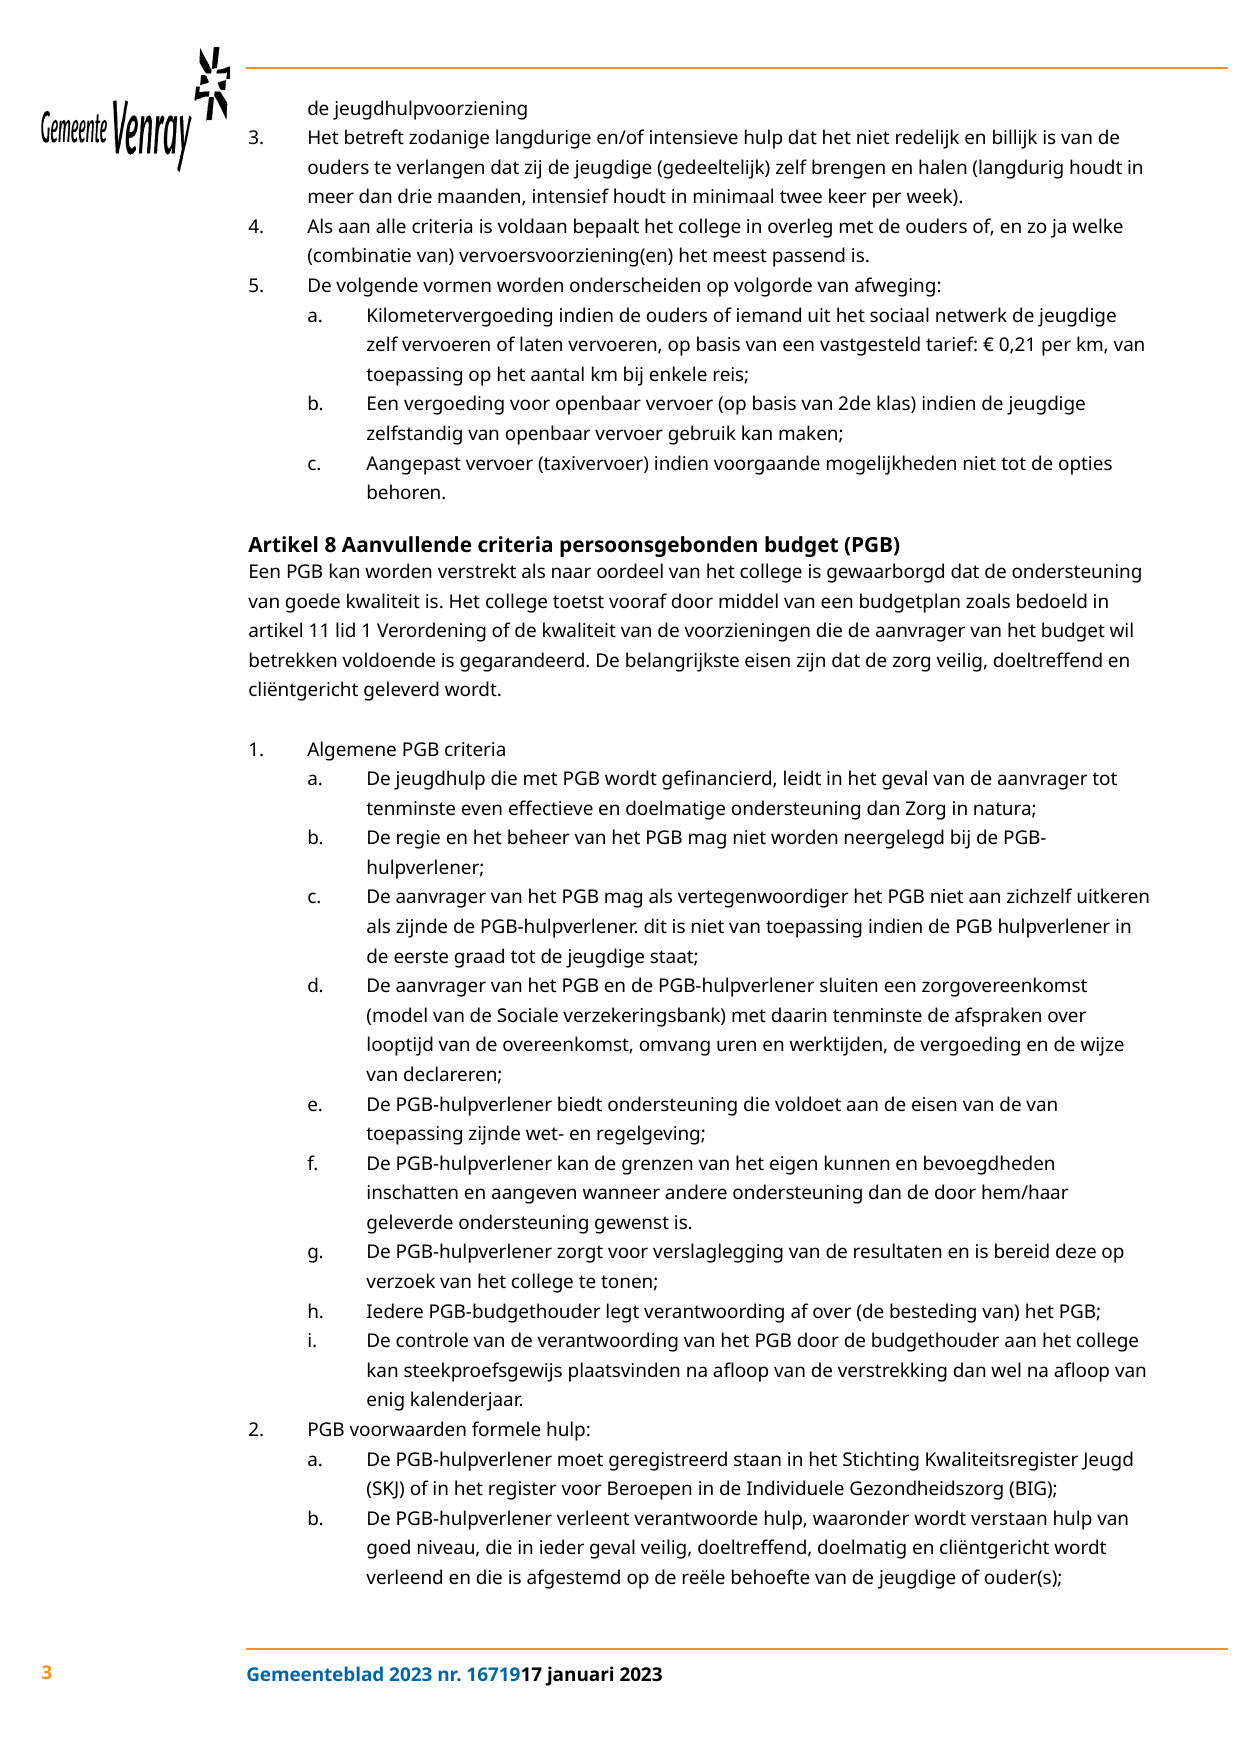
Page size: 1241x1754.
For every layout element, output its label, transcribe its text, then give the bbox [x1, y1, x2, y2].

list De aanvrager van het PGB en de PGB-hulpverlener sluiten een zorgovereenkomst (model van de Sociale verzekeringsbank) met daarin tenminste de afspraken over looptijd van de overeenkomst, omvang uren en werktijden, de vergoeding en de wijze van declareren; [307, 972, 1152, 1087]
list De PGB-hulpverlener kan de grenzen van het eigen kunnen en bevoegdheden inschatten en aangeven wanneer andere ondersteuning dan de door hem/haar geleverde ondersteuning gewenst is. [307, 1150, 1152, 1235]
list De PGB-hulpverlener verleent verantwoorde hulp, waaronder wordt verstaan hulp van goed niveau, die in ieder geval veilig, doeltreffend, doelmatig en cliëntgericht wordt verleend en die is afgestemd op de reële behoefte van de jeugdige of ouder(s); [307, 1505, 1152, 1590]
list De PGB-hulpverlener zorgt voor verslaglegging van de resultaten en is bereid deze op verzoek van het college te tonen; [307, 1239, 1152, 1294]
list PGB voorwaarden formele hulp: [248, 1416, 1152, 1442]
list De PGB-hulpverlener moet geregistreerd staan in het Stichting Kwaliteitsregister Jeugd (SKJ) of in het register voor Beroepen in de Individuele Gezondheidszorg (BIG); [307, 1446, 1152, 1501]
list Kilometervergoeding indien de ouders of iemand uit het sociaal netwerk de jeugdige zelf vervoeren of laten vervoeren, op basis van een vastgesteld tarief: € 0,21 per km, van toepassing op het aantal km bij enkele reis; [307, 302, 1152, 387]
list Een vergoeding voor openbaar vervoer (op basis van 2de klas) indien de jeugdige zelfstandig van openbaar vervoer gebruik kan maken; [307, 391, 1152, 446]
list Aangepast vervoer (taxivervoer) indien voorgaande mogelijkheden niet tot de opties behoren. [307, 450, 1152, 505]
list De volgende vormen worden onderscheiden op volgorde van afweging: [248, 272, 1152, 298]
text Artikel 8 Aanvullende criteria persoonsgebonden budget (PGB) [248, 530, 1152, 558]
list de jeugdhulpvoorziening [248, 95, 1152, 121]
list Iedere PGB-budgethouder legt verantwoording af over (de besteding van) het PGB; [307, 1298, 1152, 1323]
list Als aan alle criteria is voldaan bepaalt het college in overleg met de ouders of, en zo ja welke (combinatie van) vervoersvoorziening(en) het meest passend is. [248, 213, 1152, 268]
list Algemene PGB criteria [248, 736, 1152, 761]
list Het betreft zodanige langdurige en/of intensieve hulp dat het niet redelijk en billijk is van de ouders te verlangen dat zij de jeugdige (gedeeltelijk) zelf brengen en halen (langdurig houdt in meer dan drie maanden, intensief houdt in minimaal twee keer per week). [248, 124, 1152, 209]
list De aanvrager van het PGB mag als vertegenwoordiger het PGB niet aan zichzelf uitkeren als zijnde de PGB-hulpverlener. dit is niet van toepassing indien de PGB hulpverlener in de eerste graad tot de jeugdige staat; [307, 884, 1152, 968]
list De regie en het beheer van het PGB mag niet worden neergelegd bij de PGB-hulpverlener; [307, 824, 1152, 880]
picture [41, 47, 231, 172]
text Een PGB kan worden verstrekt als naar oordeel van het college is gewaarborgd dat de ondersteuning van goede kwaliteit is. Het college toetst vooraf door middel van een budgetplan zoals bedoeld in artikel 11 lid 1 Verordening of de kwaliteit van de voorzieningen die de aanvrager van het budget wil betrekken voldoende is gegarandeerd. De belangrijkste eisen zijn dat de zorg veilig, doeltreffend en cliëntgericht geleverd wordt. [248, 558, 1152, 702]
list De controle van de verantwoording van het PGB door de budgethouder aan het college kan steekproefsgewijs plaatsvinden na afloop van de verstrekking dan wel na afloop van enig kalenderjaar. [307, 1327, 1152, 1412]
list De jeugdhulp die met PGB wordt gefinancierd, leidt in het geval van de aanvrager tot tenminste even effectieve en doelmatige ondersteuning dan Zorg in natura; [307, 765, 1152, 821]
list De PGB-hulpverlener biedt ondersteuning die voldoet aan de eisen van de van toepassing zijnde wet- en regelgeving; [307, 1091, 1152, 1146]
